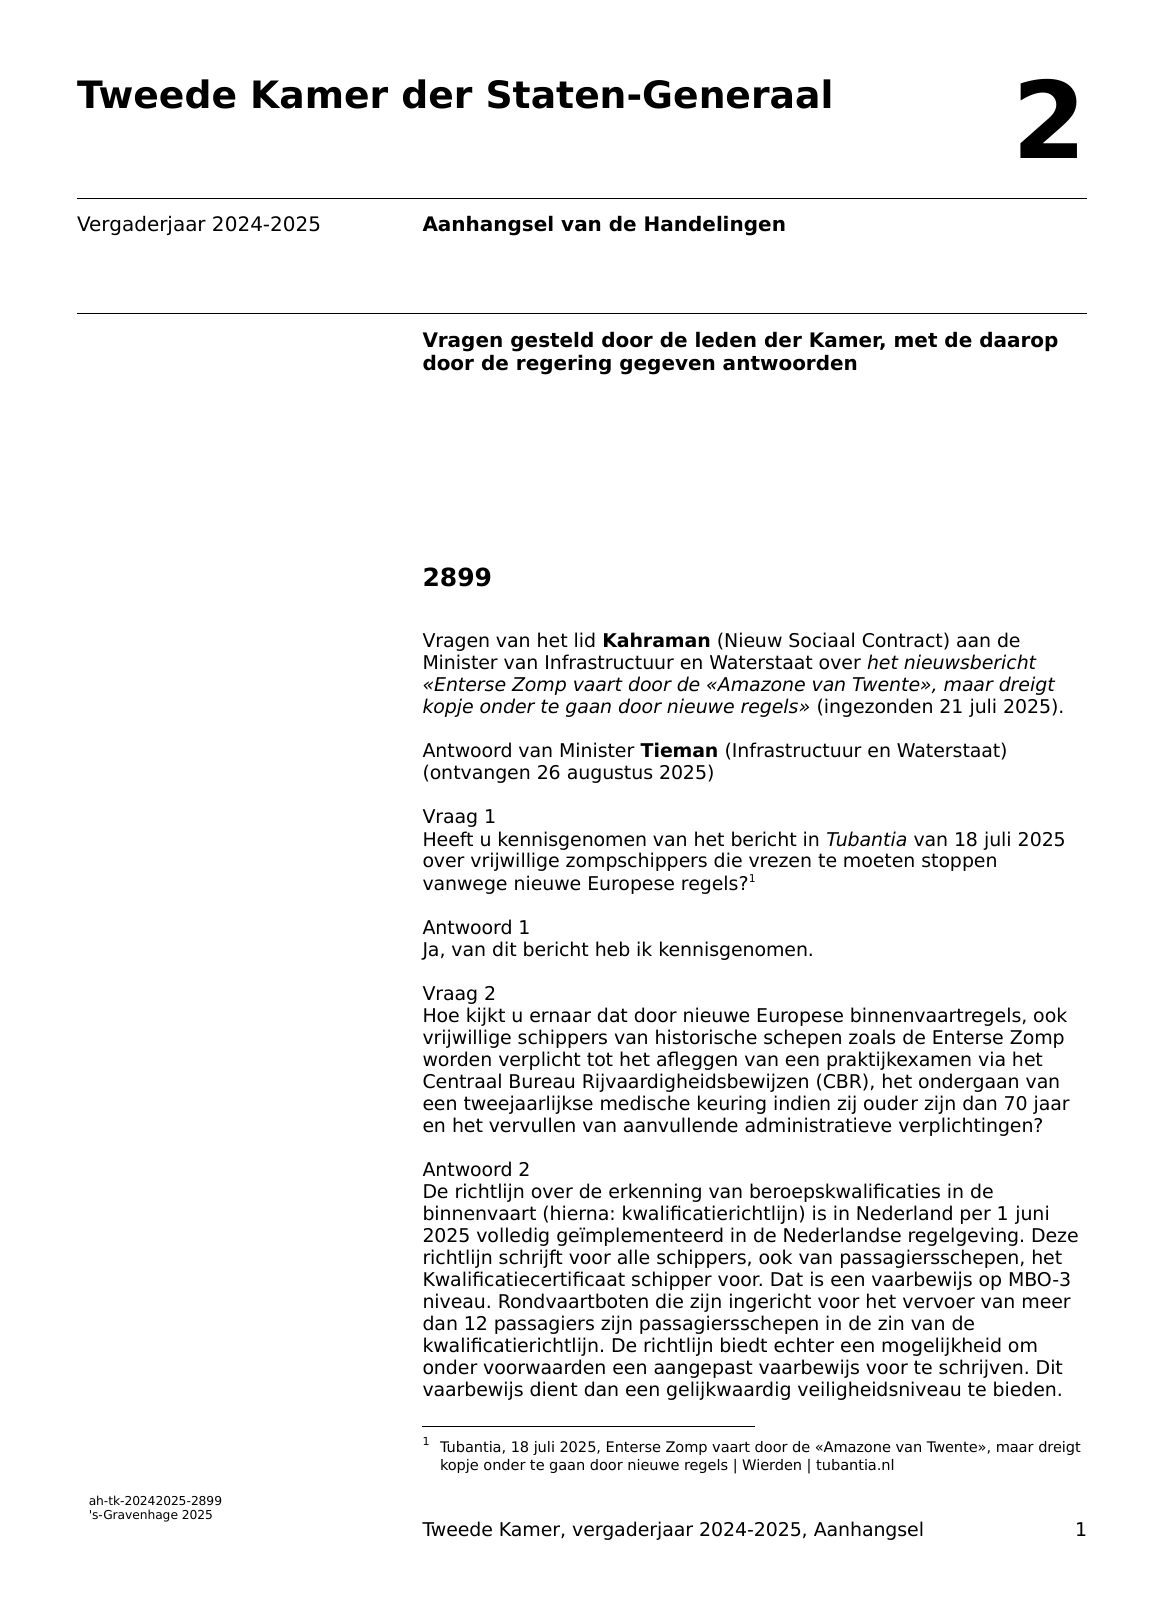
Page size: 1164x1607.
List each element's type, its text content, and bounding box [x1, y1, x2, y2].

text De richtlijn over de erkenning van beroepskwalificaties in de binnenvaart (hierna: kwalificatierichtlijn) is in Nederland per 1 juni 2025 volledig geïmplementeerd in de Nederlandse regelgeving. Deze richtlijn schrijft voor alle schippers, ook van passagiersschepen, het Kwalificatiecertificaat schipper voor. Dat is een vaarbewijs op MBO-3 niveau. Rondvaartboten die zijn ingericht voor het vervoer van meer dan 12 passagiers zijn passagiersschepen in de zin van de kwalificatierichtlijn. De richtlijn biedt echter een mogelijkheid om onder voorwaarden een aangepast vaarbewijs voor te schrijven. Dit vaarbewijs dient dan een gelijkwaardig veiligheidsniveau te bieden. [422, 1181, 1087, 1401]
text Ja, van dit bericht heb ik kennisgenomen. [422, 938, 1087, 961]
text Tubantia, 18 juli 2025, Enterse Zomp vaart door de «Amazone van Twente», maar dreigt kopje onder te gaan door nieuwe regels | Wierden | tubantia.nl [422, 1435, 1087, 1474]
table_cell Vragen gesteld door de leden der Kamer, met de daarop door de regering gegeven antwoorden [422, 314, 1087, 375]
text Vraag 2 [422, 983, 1087, 1005]
text Hoe kijkt u ernaar dat door nieuwe Europese binnenvaartregels, ook vrijwillige schippers van historische schepen zoals de Enterse Zomp worden verplicht tot het afleggen van een praktijkexamen via het Centraal Bureau Rijvaardigheidsbewijzen (CBR), het ondergaan van een tweejaarlijkse medische keuring indien zij ouder zijn dan 70 jaar en het vervullen van aanvullende administratieve verplichtingen? [422, 1005, 1087, 1137]
text 's-Gravenhage 2025 [88, 1508, 323, 1522]
text 2899 [422, 563, 1087, 592]
table_header Tweede Kamer der Staten-Generaal [77, 59, 886, 198]
table_cell Vergaderjaar 2024-2025 [77, 199, 422, 313]
text Antwoord 2 [422, 1159, 1087, 1181]
table_header 2 [886, 59, 1087, 198]
table_cell Aanhangsel van de Handelingen [422, 199, 1087, 313]
text Antwoord van Minister Tieman (Infrastructuur en Waterstaat) (ontvangen 26 augustus 2025) [422, 740, 1087, 784]
text ah-tk-20242025-2899 [88, 1494, 323, 1508]
text Heeft u kennisgenomen van het bericht in Tubantia van 18 juli 2025 over vrijwillige zompschippers die vrezen te moeten stoppen vanwege nieuwe Europese regels? [422, 828, 1087, 894]
table_cell [77, 314, 422, 375]
text Antwoord 1 [422, 917, 1087, 938]
text Vraag 1 [422, 806, 1087, 828]
text Vragen van het lid Kahraman (Nieuw Sociaal Contract) aan de Minister van Infrastructuur en Waterstaat over het nieuwsbericht «Enterse Zomp vaart door de «Amazone van Twente», maar dreigt kopje onder te gaan door nieuwe regels» (ingezonden 21 juli 2025). [422, 630, 1087, 718]
